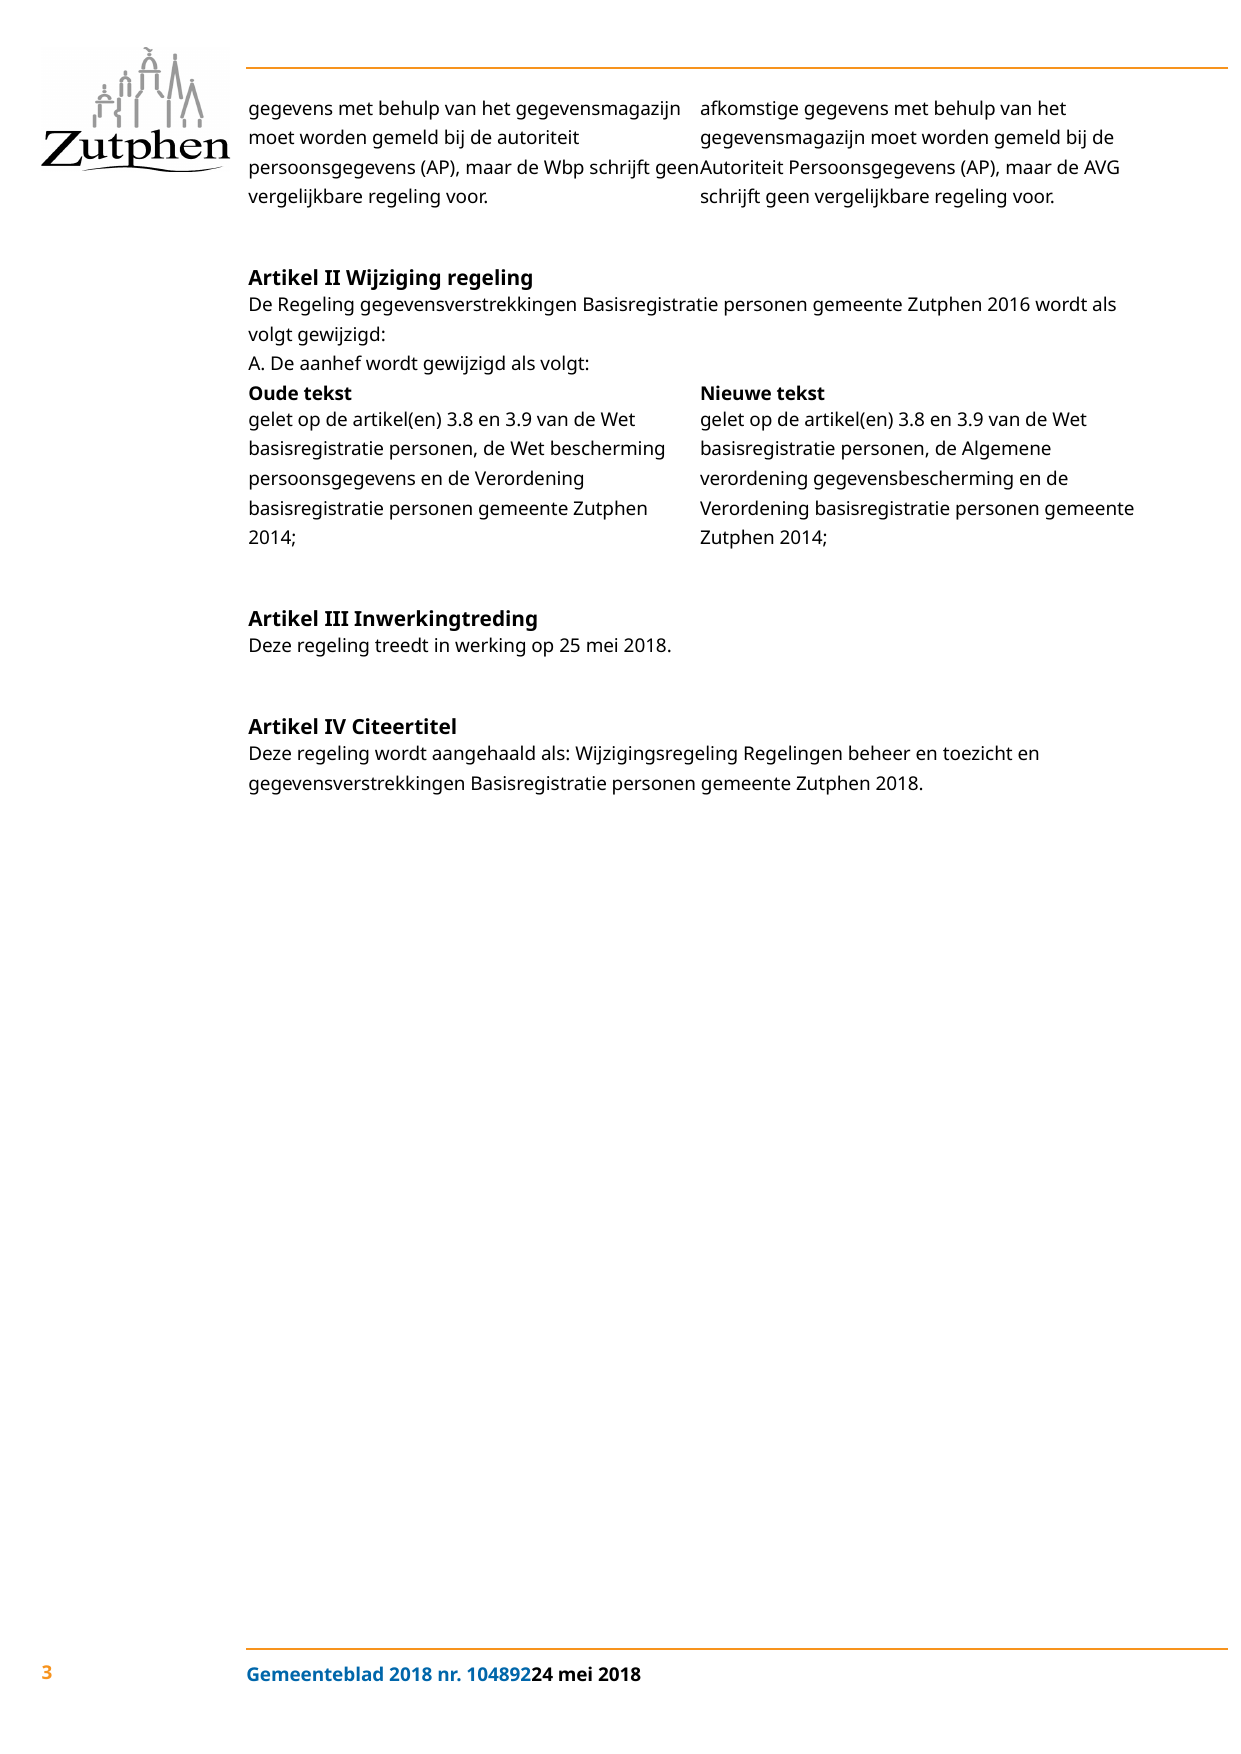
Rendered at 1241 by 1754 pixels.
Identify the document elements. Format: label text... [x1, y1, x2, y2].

table_header Oude tekst [248, 380, 700, 406]
table_header Nieuwe tekst [700, 380, 1152, 406]
text Artikel III Inwerkingtreding [248, 604, 1152, 632]
table_cell gelet op de artikel(en) 3.8 en 3.9 van de Wet basisregistratie personen, de Algemene verordening gegevensbescherming en de Verordening basisregistratie personen gemeente Zutphen 2014; [700, 406, 1152, 550]
text De Regeling gegevensverstrekkingen Basisregistratie personen gemeente Zutphen 2016 wordt als volgt gewijzigd: [248, 291, 1152, 347]
text Deze regeling treedt in werking op 25 mei 2018. [248, 632, 1152, 658]
text Deze regeling wordt aangehaald als: Wijzigingsregeling Regelingen beheer en toezicht en gegevensverstrekkingen Basisregistratie personen gemeente Zutphen 2018. [248, 741, 1152, 796]
text A. De aanhef wordt gewijzigd als volgt: [248, 351, 1152, 376]
table_cell gegevens met behulp van het gegevensmagazijn moet worden gemeld bij de autoriteit persoonsgegevens (AP), maar de Wbp schrijft geen vergelijkbare regeling voor. [248, 95, 700, 209]
table_cell gelet op de artikel(en) 3.8 en 3.9 van de Wet basisregistratie personen, de Wet bescherming persoonsgegevens en de Verordening basisregistratie personen gemeente Zutphen 2014; [248, 406, 700, 550]
table_cell afkomstige gegevens met behulp van het gegevensmagazijn moet worden gemeld bij de Autoriteit Persoonsgegevens (AP), maar de AVG schrijft geen vergelijkbare regeling voor. [700, 95, 1152, 209]
text Artikel IV Citeertitel [248, 712, 1152, 741]
picture [41, 47, 231, 172]
text Artikel II Wijziging regeling [248, 263, 1152, 291]
